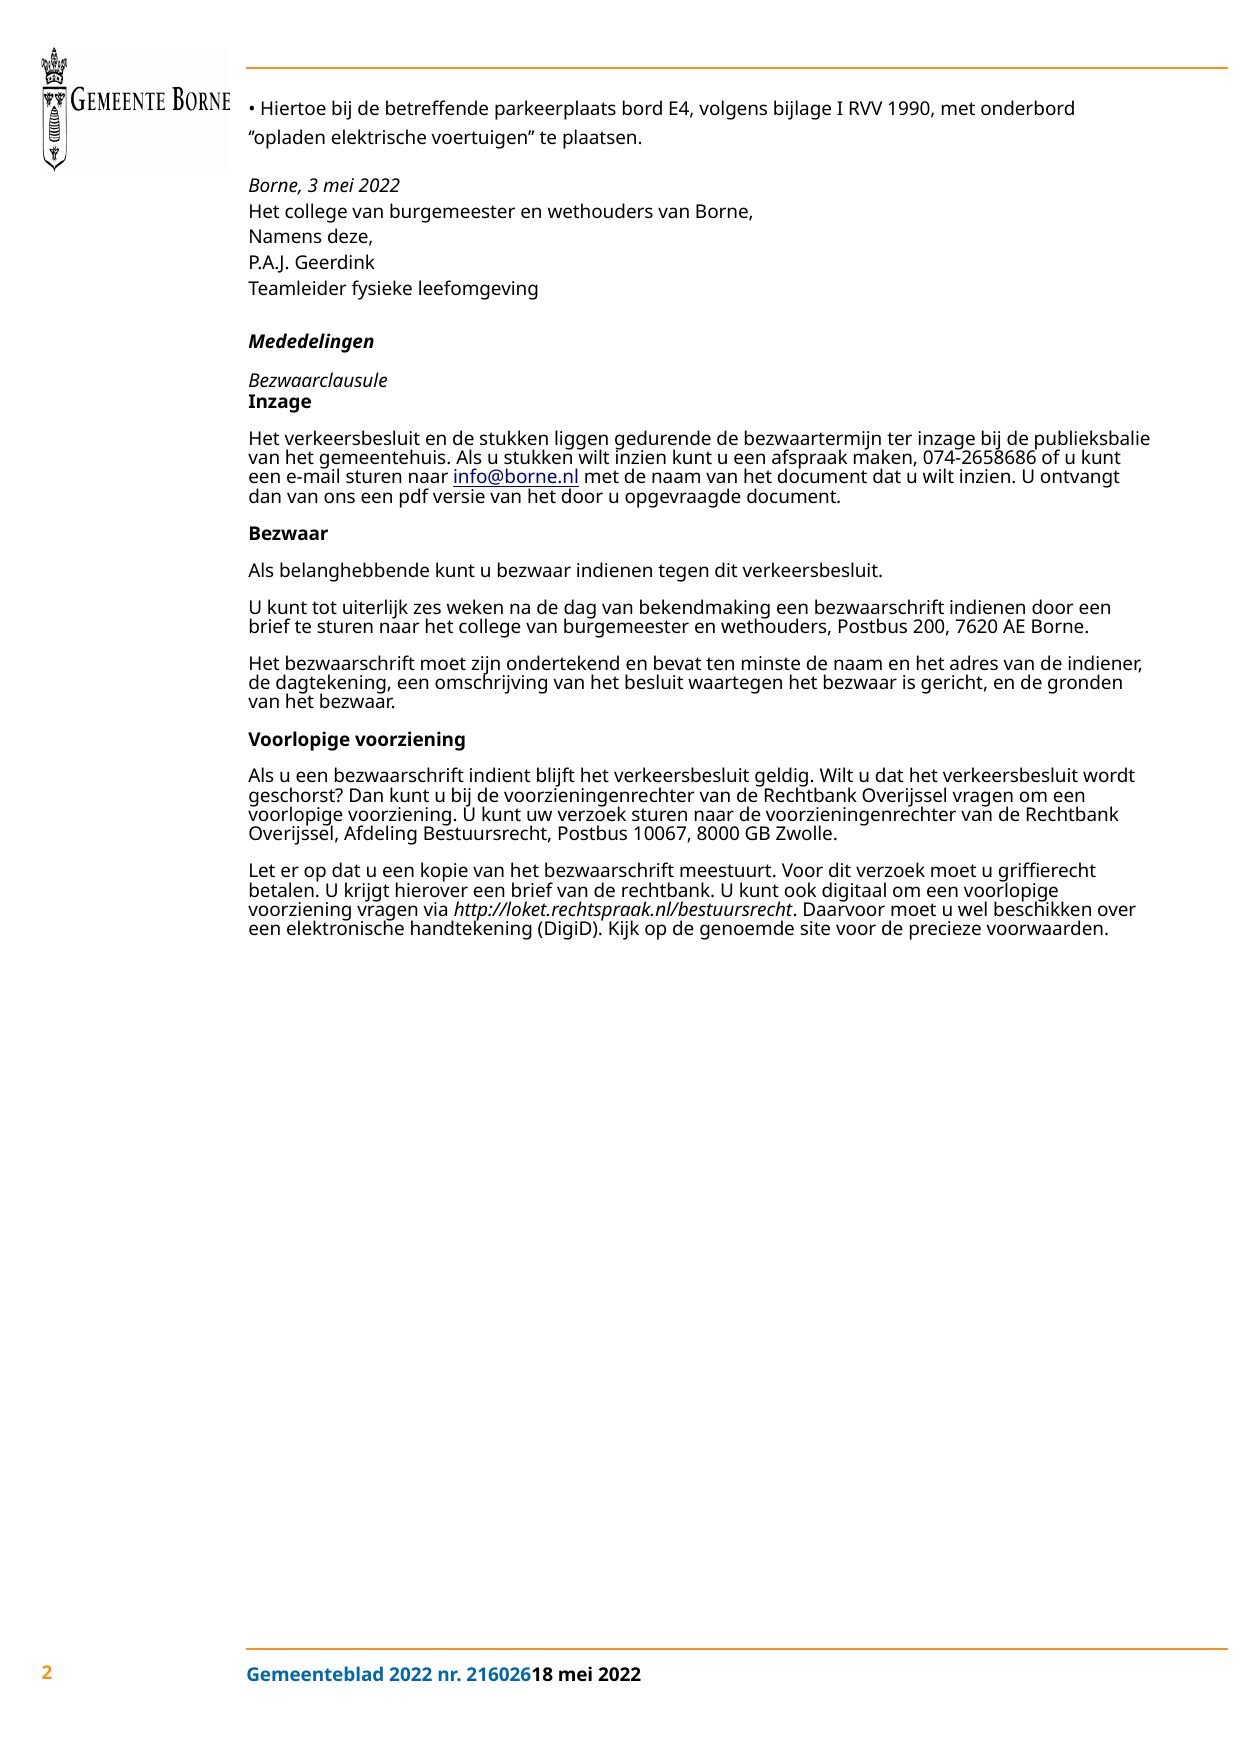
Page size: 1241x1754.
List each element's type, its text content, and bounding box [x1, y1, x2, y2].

text Let er op dat u een kopie van het bezwaarschrift meestuurt. Voor dit verzoek moet u griffierecht betalen. U krijgt hierover een brief van de rechtbank. U kunt ook digitaal om een voorlopige voorziening vragen via http://loket.rechtspraak.nl/bestuursrecht. Daarvoor moet u wel beschikken over een elektronische handtekening (DigiD). Kijk op de genoemde site voor de precieze voorwaarden. [248, 862, 1152, 939]
text Teamleider fysieke leefomgeving [248, 275, 1152, 301]
text • Hiertoe bij de betreffende parkeerplaats bord E4, volgens bijlage I RVV 1990, met onderbord ‘’opladen elektrische voertuigen’’ te plaatsen. [248, 95, 1152, 150]
text Het college van burgemeester en wethouders van Borne, [248, 198, 1152, 224]
text Als belanghebbende kunt u bezwaar indienen tegen dit verkeersbesluit. [248, 562, 1152, 581]
text Het bezwaarschrift moet zijn ondertekend en bevat ten minste de naam en het adres van de indiener, de dagtekening, een omschrijving van het besluit waartegen het bezwaar is gericht, en de gronden van het bezwaar. [248, 655, 1152, 713]
picture [41, 47, 231, 172]
text Voorlopige voorziening [248, 731, 1152, 750]
text Inzage [248, 393, 1152, 412]
text Borne, 3 mei 2022 [248, 172, 1152, 198]
text Namens deze, [248, 224, 1152, 249]
text P.A.J. Geerdink [248, 249, 1152, 275]
text Mededelingen [248, 328, 1152, 354]
text U kunt tot uiterlijk zes weken na de dag van bekendmaking een bezwaarschrift indienen door een brief te sturen naar het college van burgemeester en wethouders, Postbus 200, 7620 AE Borne. [248, 599, 1152, 637]
text Bezwaar [248, 525, 1152, 544]
text Bezwaarclausule [248, 367, 1152, 393]
text Het verkeersbesluit en de stukken liggen gedurende de bezwaartermijn ter inzage bij de publieksbalie van het gemeentehuis. Als u stukken wilt inzien kunt u een afspraak maken, 074-2658686 of u kunt een e-mail sturen naar info@borne.nl met de naam van het document dat u wilt inzien. U ontvangt dan van ons een pdf versie van het door u opgevraagde document. [248, 430, 1152, 507]
text Als u een bezwaarschrift indient blijft het verkeersbesluit geldig. Wilt u dat het verkeersbesluit wordt geschorst? Dan kunt u bij de voorzieningenrechter van de Rechtbank Overijssel vragen om een voorlopige voorziening. U kunt uw verzoek sturen naar de voorzieningenrechter van de Rechtbank Overijssel, Afdeling Bestuursrecht, Postbus 10067, 8000 GB Zwolle. [248, 767, 1152, 844]
